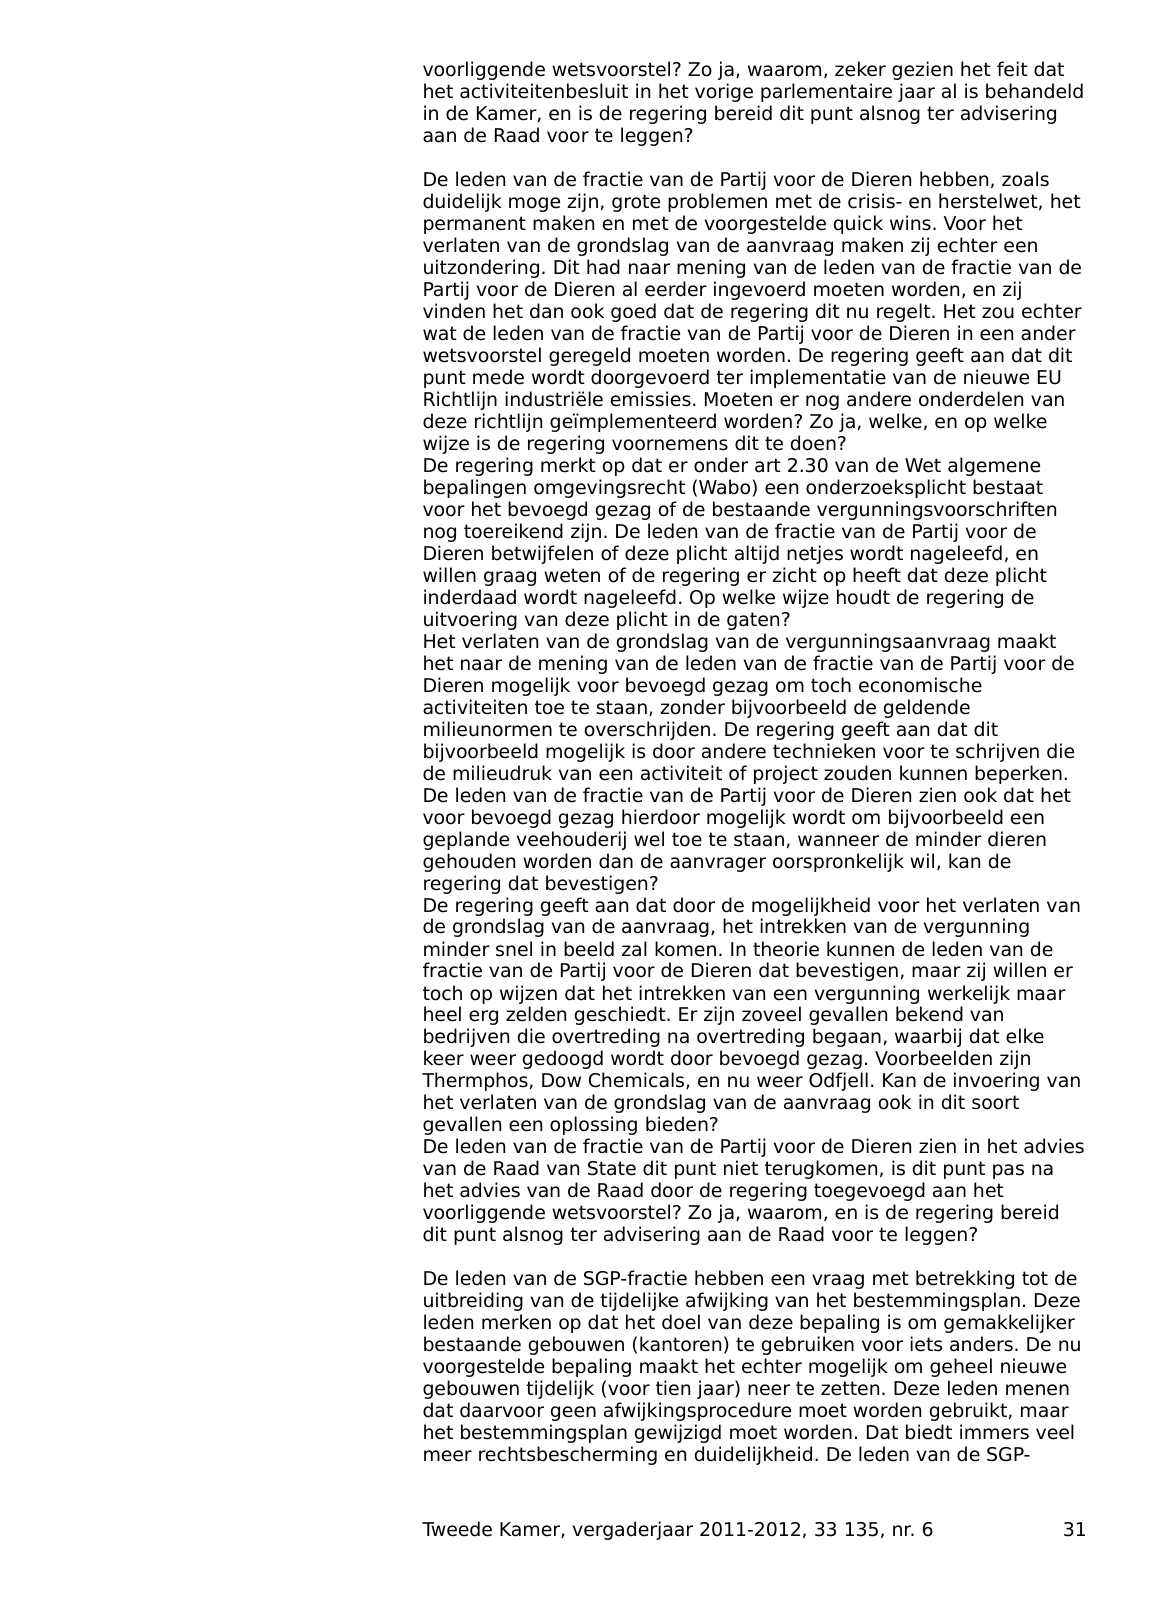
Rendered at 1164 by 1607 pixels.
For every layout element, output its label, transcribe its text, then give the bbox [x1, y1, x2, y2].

text De regering geeft aan dat door de mogelijkheid voor het verlaten van de grondslag van de aanvraag, het intrekken van de vergunning minder snel in beeld zal komen. In theorie kunnen de leden van de fractie van de Partij voor de Dieren dat bevestigen, maar zij willen er toch op wijzen dat het intrekken van een vergunning werkelijk maar heel erg zelden geschiedt. Er zijn zoveel gevallen bekend van bedrijven die overtreding na overtreding begaan, waarbij dat elke keer weer gedoogd wordt door bevoegd gezag. Voorbeelden zijn Thermphos, Dow Chemicals, en nu weer Odfjell. Kan de invoering van het verlaten van de grondslag van de aanvraag ook in dit soort gevallen een oplossing bieden? [422, 894, 1087, 1136]
text voorliggende wetsvoorstel? Zo ja, waarom, zeker gezien het feit dat het activiteitenbesluit in het vorige parlementaire jaar al is behandeld in de Kamer, en is de regering bereid dit punt alsnog ter advisering aan de Raad voor te leggen? [422, 59, 1087, 147]
text De leden van de SGP-fractie hebben een vraag met betrekking tot de uitbreiding van de tijdelijke afwijking van het bestemmingsplan. Deze leden merken op dat het doel van deze bepaling is om gemakkelijker bestaande gebouwen (kantoren) te gebruiken voor iets anders. De nu voorgestelde bepaling maakt het echter mogelijk om geheel nieuwe gebouwen tijdelijk (voor tien jaar) neer te zetten. Deze leden menen dat daarvoor geen afwijkingsprocedure moet worden gebruikt, maar het bestemmingsplan gewijzigd moet worden. Dat biedt immers veel meer rechtsbescherming en duidelijkheid. De leden van de SGP- [422, 1268, 1087, 1466]
text De leden van de fractie van de Partij voor de Dieren zien in het advies van de Raad van State dit punt niet terugkomen, is dit punt pas na het advies van de Raad door de regering toegevoegd aan het voorliggende wetsvoorstel? Zo ja, waarom, en is de regering bereid dit punt alsnog ter advisering aan de Raad voor te leggen? [422, 1136, 1087, 1246]
text Het verlaten van de grondslag van de vergunningsaanvraag maakt het naar de mening van de leden van de fractie van de Partij voor de Dieren mogelijk voor bevoegd gezag om toch economische activiteiten toe te staan, zonder bijvoorbeeld de geldende milieunormen te overschrijden. De regering geeft aan dat dit bijvoorbeeld mogelijk is door andere technieken voor te schrijven die de milieudruk van een activiteit of project zouden kunnen beperken. De leden van de fractie van de Partij voor de Dieren zien ook dat het voor bevoegd gezag hierdoor mogelijk wordt om bijvoorbeeld een geplande veehouderij wel toe te staan, wanneer de minder dieren gehouden worden dan de aanvrager oorspronkelijk wil, kan de regering dat bevestigen? [422, 631, 1087, 894]
text De leden van de fractie van de Partij voor de Dieren hebben, zoals duidelijk moge zijn, grote problemen met de crisis- en herstelwet, het permanent maken en met de voorgestelde quick wins. Voor het verlaten van de grondslag van de aanvraag maken zij echter een uitzondering. Dit had naar mening van de leden van de fractie van de Partij voor de Dieren al eerder ingevoerd moeten worden, en zij vinden het dan ook goed dat de regering dit nu regelt. Het zou echter wat de leden van de fractie van de Partij voor de Dieren in een ander wetsvoorstel geregeld moeten worden. De regering geeft aan dat dit punt mede wordt doorgevoerd ter implementatie van de nieuwe EU Richtlijn industriële emissies. Moeten er nog andere onderdelen van deze richtlijn geïmplementeerd worden? Zo ja, welke, en op welke wijze is de regering voornemens dit te doen? [422, 169, 1087, 455]
text De regering merkt op dat er onder art 2.30 van de Wet algemene bepalingen omgevingsrecht (Wabo) een onderzoeksplicht bestaat voor het bevoegd gezag of de bestaande vergunningsvoorschriften nog toereikend zijn. De leden van de fractie van de Partij voor de Dieren betwijfelen of deze plicht altijd netjes wordt nageleefd, en willen graag weten of de regering er zicht op heeft dat deze plicht inderdaad wordt nageleefd. Op welke wijze houdt de regering de uitvoering van deze plicht in de gaten? [422, 455, 1087, 631]
